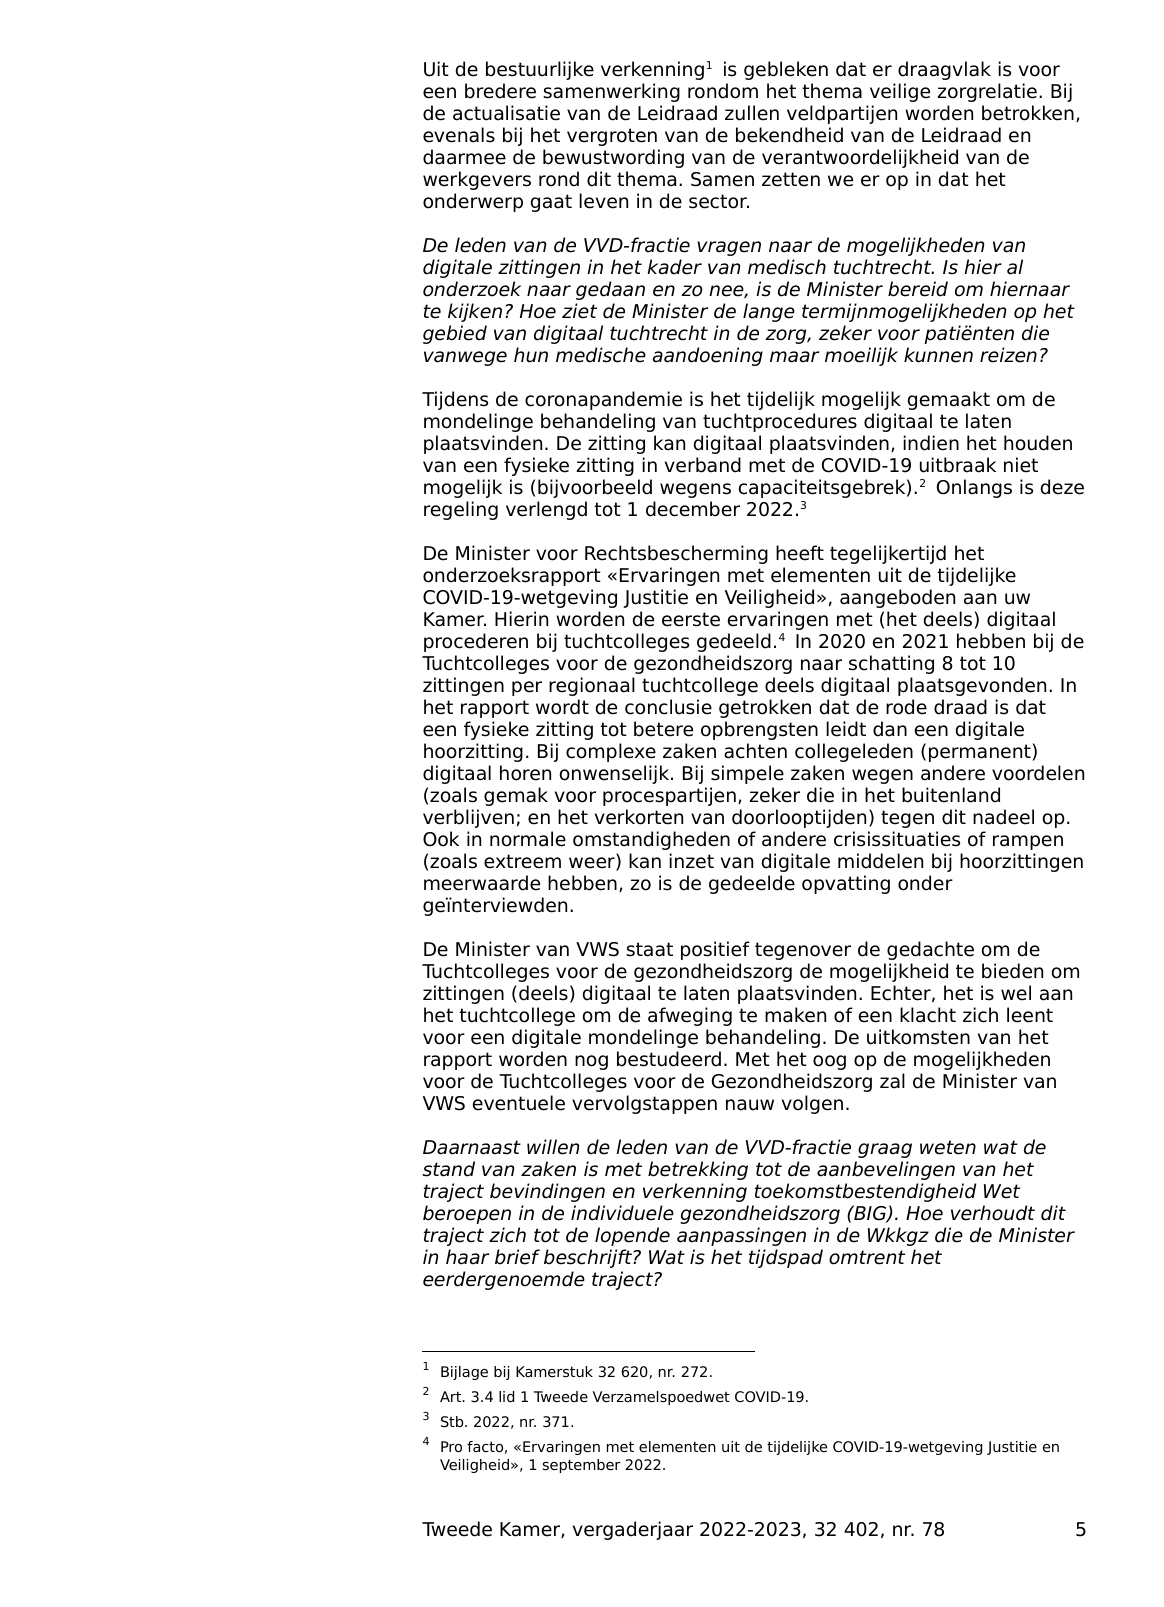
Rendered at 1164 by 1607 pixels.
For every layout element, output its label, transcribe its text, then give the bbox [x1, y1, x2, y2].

text De leden van de VVD-fractie vragen naar de mogelijkheden van digitale zittingen in het kader van medisch tuchtrecht. Is hier al onderzoek naar gedaan en zo nee, is de Minister bereid om hiernaar te kijken? Hoe ziet de Minister de lange termijnmogelijkheden op het gebied van digitaal tuchtrecht in de zorg, zeker voor patiënten die vanwege hun medische aandoening maar moeilijk kunnen reizen? [422, 235, 1087, 367]
text Tijdens de coronapandemie is het tijdelijk mogelijk gemaakt om de mondelinge behandeling van tuchtprocedures digitaal te laten plaatsvinden. De zitting kan digitaal plaatsvinden, indien het houden van een fysieke zitting in verband met de COVID-19 uitbraak niet mogelijk is (bijvoorbeeld wegens capaciteitsgebrek). Onlangs is deze regeling verlengd tot 1 december 2022. [422, 389, 1087, 521]
text De Minister van VWS staat positief tegenover de gedachte om de Tuchtcolleges voor de gezondheidszorg de mogelijkheid te bieden om zittingen (deels) digitaal te laten plaatsvinden. Echter, het is wel aan het tuchtcollege om de afweging te maken of een klacht zich leent voor een digitale mondelinge behandeling. De uitkomsten van het rapport worden nog bestudeerd. Met het oog op de mogelijkheden voor de Tuchtcolleges voor de Gezondheidszorg zal de Minister van VWS eventuele vervolgstappen nauw volgen. [422, 939, 1087, 1115]
text Daarnaast willen de leden van de VVD-fractie graag weten wat de stand van zaken is met betrekking tot de aanbevelingen van het traject bevindingen en verkenning toekomstbestendigheid Wet beroepen in de individuele gezondheidszorg (BIG). Hoe verhoudt dit traject zich tot de lopende aanpassingen in de Wkkgz die de Minister in haar brief beschrijft? Wat is het tijdspad omtrent het eerdergenoemde traject? [422, 1137, 1087, 1291]
text De Minister voor Rechtsbescherming heeft tegelijkertijd het onderzoeksrapport «Ervaringen met elementen uit de tijdelijke COVID-19-wetgeving Justitie en Veiligheid», aangeboden aan uw Kamer. Hierin worden de eerste ervaringen met (het deels) digitaal procederen bij tuchtcolleges gedeeld. In 2020 en 2021 hebben bij de Tuchtcolleges voor de gezondheidszorg naar schatting 8 tot 10 zittingen per regionaal tuchtcollege deels digitaal plaatsgevonden. In het rapport wordt de conclusie getrokken dat de rode draad is dat een fysieke zitting tot betere opbrengsten leidt dan een digitale hoorzitting. Bij complexe zaken achten collegeleden (permanent) digitaal horen onwenselijk. Bij simpele zaken wegen andere voordelen (zoals gemak voor procespartijen, zeker die in het buitenland verblijven; en het verkorten van doorlooptijden) tegen dit nadeel op. Ook in normale omstandigheden of andere crisissituaties of rampen (zoals extreem weer) kan inzet van digitale middelen bij hoorzittingen meerwaarde hebben, zo is de gedeelde opvatting onder geïnterviewden. [422, 543, 1087, 917]
text Bijlage bij Kamerstuk 32 620, nr. 272. [422, 1360, 1087, 1382]
text Art. 3.4 lid 1 Tweede Verzamelspoedwet COVID-19. [422, 1385, 1087, 1407]
text Uit de bestuurlijke verkenning is gebleken dat er draagvlak is voor een bredere samenwerking rondom het thema veilige zorgrelatie. Bij de actualisatie van de Leidraad zullen veldpartijen worden betrokken, evenals bij het vergroten van de bekendheid van de Leidraad en daarmee de bewustwording van de verantwoordelijkheid van de werkgevers rond dit thema. Samen zetten we er op in dat het onderwerp gaat leven in de sector. [422, 59, 1087, 213]
text Pro facto, «Ervaringen met elementen uit de tijdelijke COVID-19-wetgeving Justitie en Veiligheid», 1 september 2022. [422, 1435, 1087, 1474]
text Stb. 2022, nr. 371. [422, 1410, 1087, 1432]
